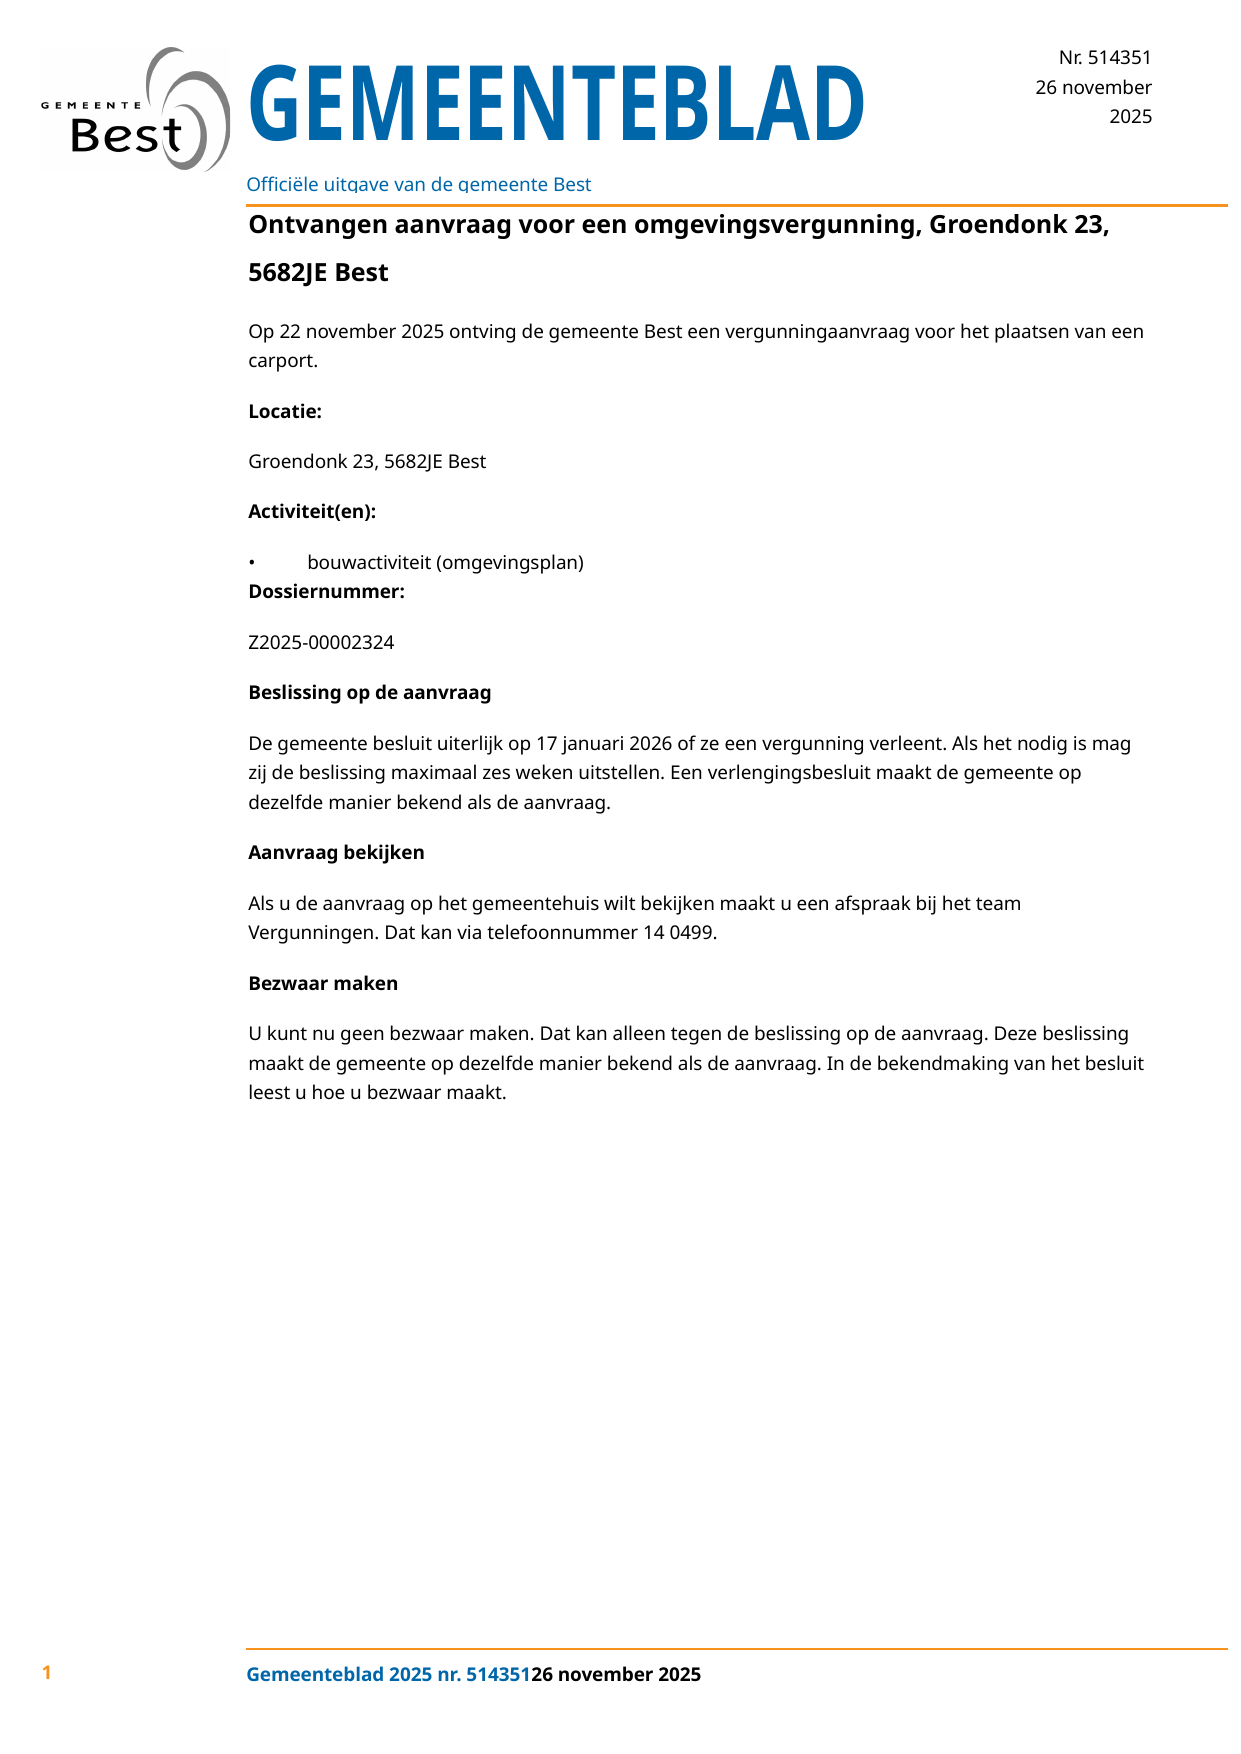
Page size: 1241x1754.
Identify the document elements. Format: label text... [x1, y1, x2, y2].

text Dossiernummer: [248, 579, 1152, 604]
text Ontvangen aanvraag voor een omgevingsvergunning, Groendonk 23, 5682JE Best [248, 207, 1152, 288]
text U kunt nu geen bezwaar maken. Dat kan alleen tegen de beslissing op de aanvraag. Deze beslissing maakt de gemeente op dezelfde manier bekend als de aanvraag. In de bekendmaking van het besluit leest u hoe u bezwaar maakt. [248, 1020, 1152, 1105]
text Activiteit(en): [248, 499, 1152, 524]
picture [41, 47, 231, 172]
text De gemeente besluit uiterlijk op 17 januari 2026 of ze een vergunning verleent. Als het nodig is mag zij de beslissing maximaal zes weken uitstellen. Een verlengingsbesluit maakt de gemeente op dezelfde manier bekend als de aanvraag. [248, 730, 1152, 815]
text Groendonk 23, 5682JE Best [248, 448, 1152, 474]
text Beslissing op de aanvraag [248, 679, 1152, 705]
text Aanvraag bekijken [248, 839, 1152, 865]
list bouwactiviteit (omgevingsplan) [248, 549, 1152, 575]
text Als u de aanvraag op het gemeentehuis wilt bekijken maakt u een afspraak bij het team Vergunningen. Dat kan via telefoonnummer 14 0499. [248, 890, 1152, 945]
text Op 22 november 2025 ontving de gemeente Best een vergunningaanvraag voor het plaatsen van een carport. [248, 318, 1152, 373]
text Z2025-00002324 [248, 629, 1152, 655]
text Locatie: [248, 398, 1152, 424]
text Bezwaar maken [248, 970, 1152, 996]
